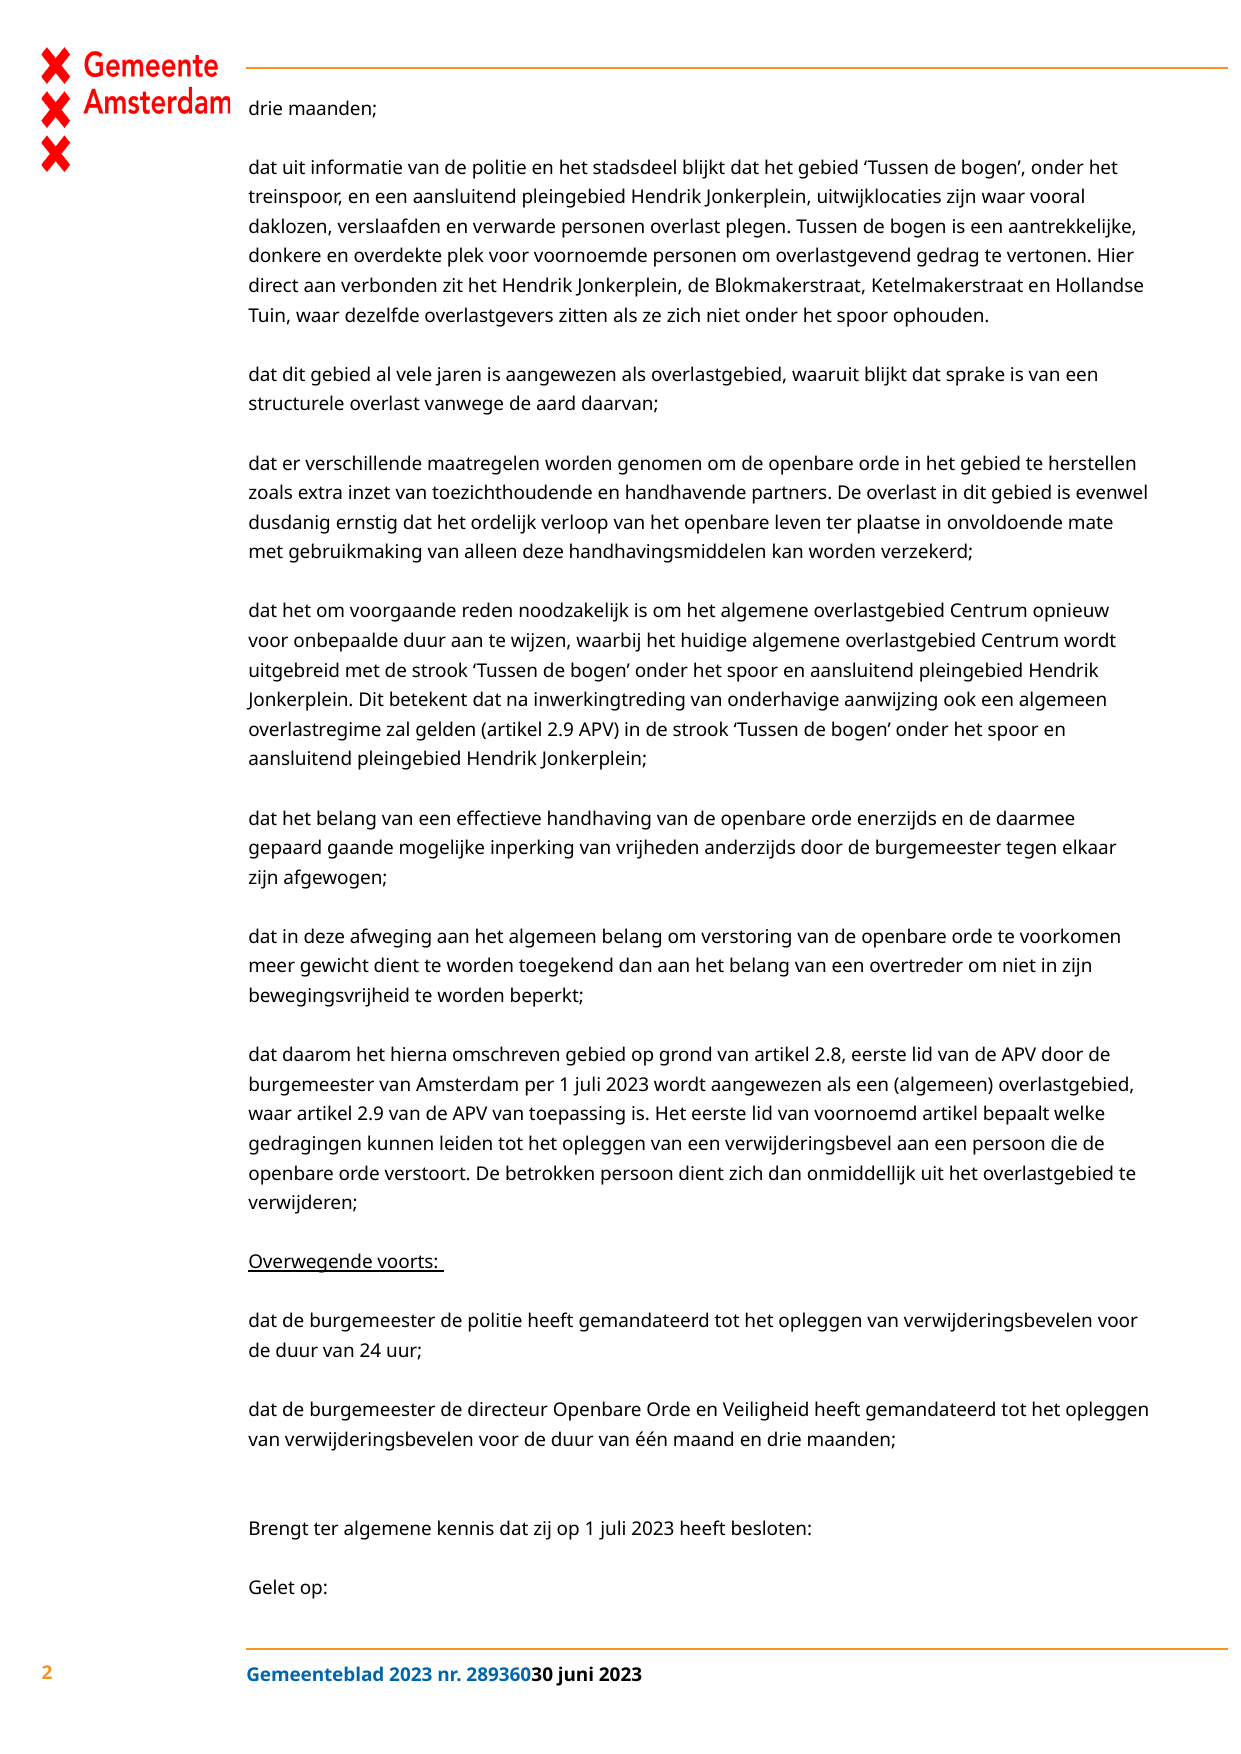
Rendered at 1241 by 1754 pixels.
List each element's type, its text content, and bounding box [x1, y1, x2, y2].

text Gelet op: [248, 1574, 1152, 1600]
text dat de burgemeester de politie heeft gemandateerd tot het opleggen van verwijderingsbevelen voor de duur van 24 uur; [248, 1308, 1152, 1363]
text drie maanden; [248, 95, 1152, 121]
text dat in deze afweging aan het algemeen belang om verstoring van de openbare orde te voorkomen meer gewicht dient te worden toegekend dan aan het belang van een overtreder om niet in zijn bewegingsvrijheid te worden beperkt; [248, 923, 1152, 1008]
text dat het om voorgaande reden noodzakelijk is om het algemene overlastgebied Centrum opnieuw voor onbepaalde duur aan te wijzen, waarbij het huidige algemene overlastgebied Centrum wordt uitgebreid met de strook ‘Tussen de bogen’ onder het spoor en aansluitend pleingebied Hendrik Jonkerplein. Dit betekent dat na inwerkingtreding van onderhavige aanwijzing ook een algemeen overlastregime zal gelden (artikel 2.9 APV) in de strook ‘Tussen de bogen’ onder het spoor en aansluitend pleingebied Hendrik Jonkerplein; [248, 598, 1152, 771]
text dat uit informatie van de politie en het stadsdeel blijkt dat het gebied ‘Tussen de bogen’, onder het treinspoor, en een aansluitend pleingebied Hendrik Jonkerplein, uitwijklocaties zijn waar vooral daklozen, verslaafden en verwarde personen overlast plegen. Tussen de bogen is een aantrekkelijke, donkere en overdekte plek voor voornoemde personen om overlastgevend gedrag te vertonen. Hier direct aan verbonden zit het Hendrik Jonkerplein, de Blokmakerstraat, Ketelmakerstraat en Hollandse Tuin, waar dezelfde overlastgevers zitten als ze zich niet onder het spoor ophouden. [248, 154, 1152, 328]
text dat daarom het hierna omschreven gebied op grond van artikel 2.8, eerste lid van de APV door de burgemeester van Amsterdam per 1 juli 2023 wordt aangewezen als een (algemeen) overlastgebied, waar artikel 2.9 van de APV van toepassing is. Het eerste lid van voornoemd artikel bepaalt welke gedragingen kunnen leiden tot het opleggen van een verwijderingsbevel aan een persoon die de openbare orde verstoort. De betrokken persoon dient zich dan onmiddellijk uit het overlastgebied te verwijderen; [248, 1041, 1152, 1215]
text dat het belang van een effectieve handhaving van de openbare orde enerzijds en de daarmee gepaard gaande mogelijke inperking van vrijheden anderzijds door de burgemeester tegen elkaar zijn afgewogen; [248, 805, 1152, 890]
text Overwegende voorts: [248, 1248, 1152, 1274]
text dat dit gebied al vele jaren is aangewezen als overlastgebied, waaruit blijkt dat sprake is van een structurele overlast vanwege de aard daarvan; [248, 361, 1152, 416]
text dat er verschillende maatregelen worden genomen om de openbare orde in het gebied te herstellen zoals extra inzet van toezichthoudende en handhavende partners. De overlast in dit gebied is evenwel dusdanig ernstig dat het ordelijk verloop van het openbare leven ter plaatse in onvoldoende mate met gebruikmaking van alleen deze handhavingsmiddelen kan worden verzekerd; [248, 450, 1152, 564]
text dat de burgemeester de directeur Openbare Orde en Veiligheid heeft gemandateerd tot het opleggen van verwijderingsbevelen voor de duur van één maand en drie maanden; [248, 1396, 1152, 1452]
text Brengt ter algemene kennis dat zij op 1 juli 2023 heeft besloten: [248, 1515, 1152, 1541]
picture [41, 47, 231, 172]
